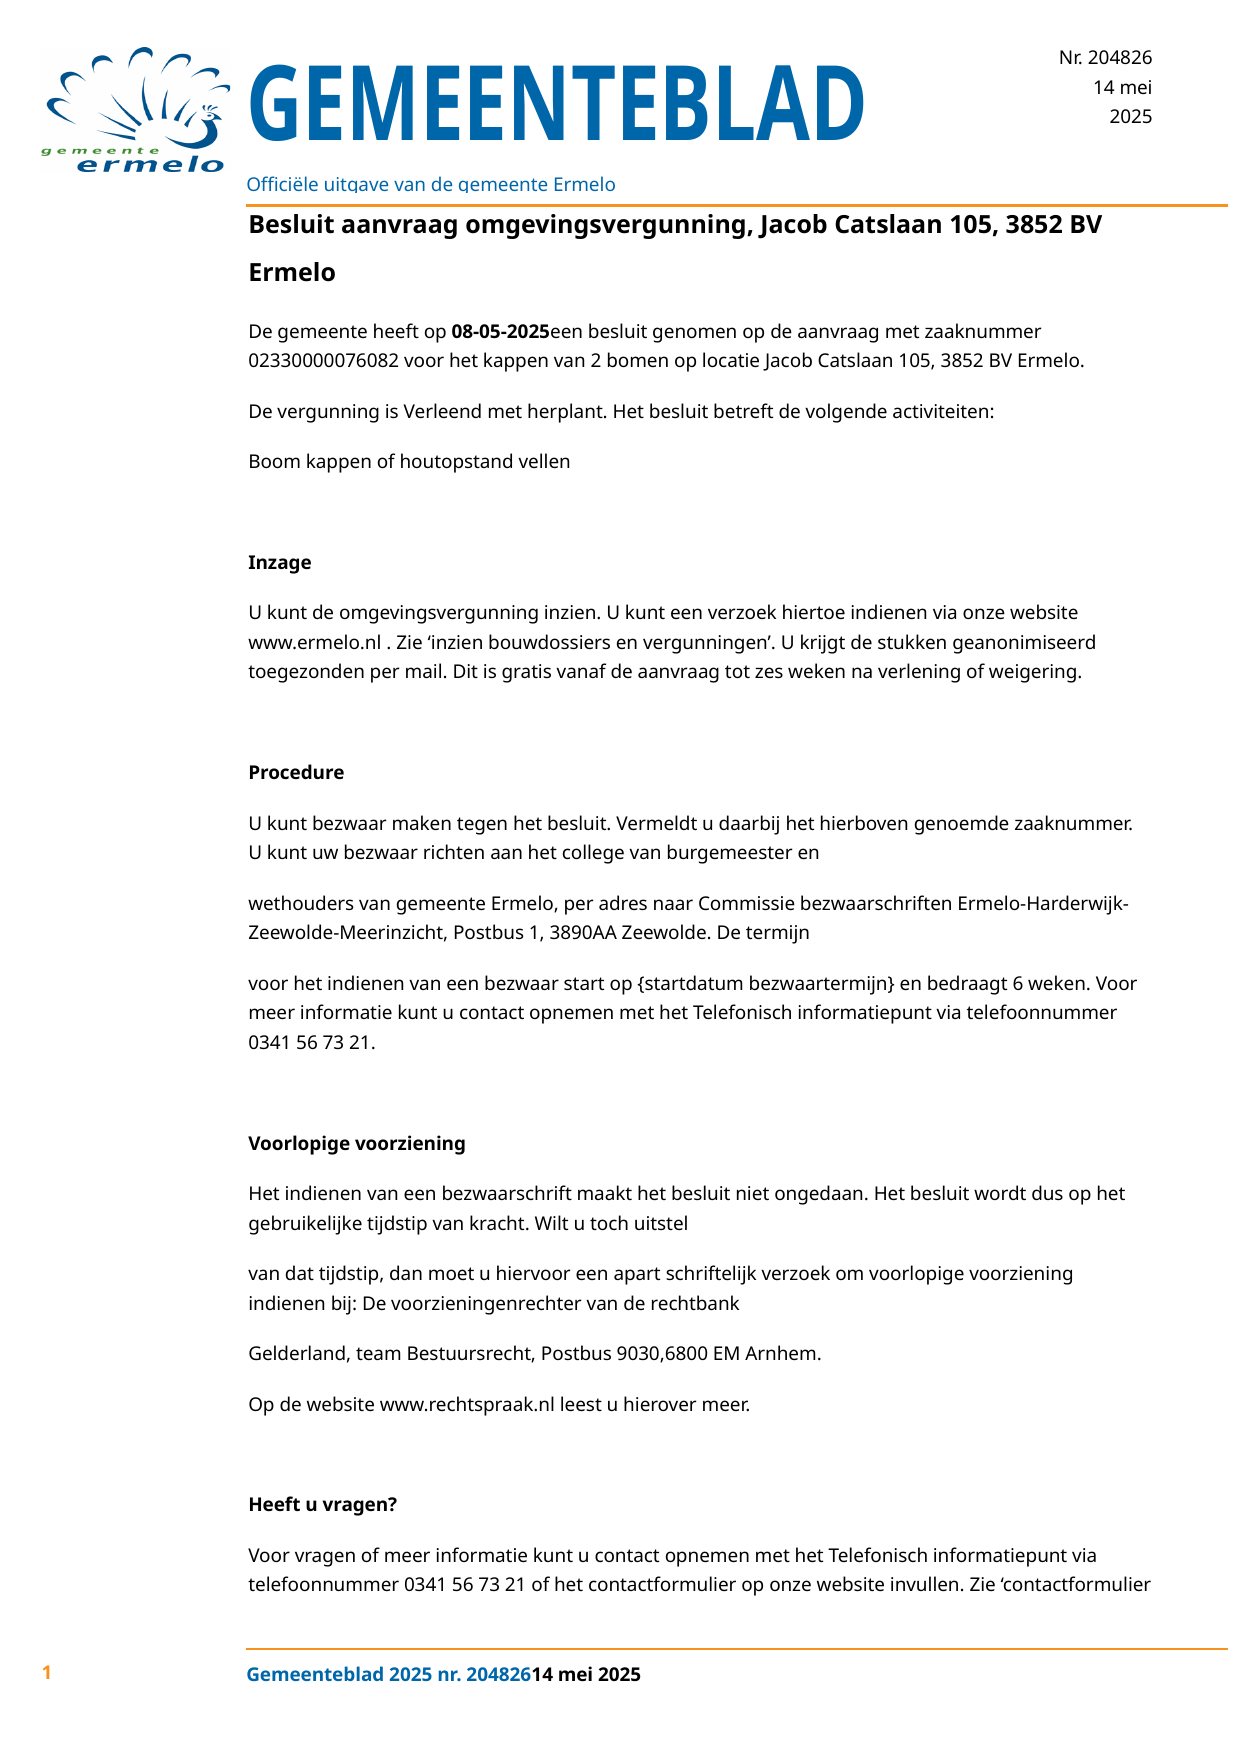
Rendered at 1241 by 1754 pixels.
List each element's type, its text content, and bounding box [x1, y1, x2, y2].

text Voorlopige voorziening [248, 1130, 1152, 1156]
text De gemeente heeft op 08-05-2025een besluit genomen op de aanvraag met zaaknummer 02330000076082 voor het kappen van 2 bomen op locatie Jacob Catslaan 105, 3852 BV Ermelo. [248, 318, 1152, 373]
text U kunt bezwaar maken tegen het besluit. Vermeldt u daarbij het hierboven genoemde zaaknummer. U kunt uw bezwaar richten aan het college van burgemeester en [248, 810, 1152, 865]
text Heeft u vragen? [248, 1492, 1152, 1517]
text Op de website www.rechtspraak.nl leest u hierover meer. [248, 1391, 1152, 1417]
text U kunt de omgevingsvergunning inzien. U kunt een verzoek hiertoe indienen via onze website www.ermelo.nl . Zie ‘inzien bouwdossiers en vergunningen’. U krijgt de stukken geanonimiseerd toegezonden per mail. Dit is gratis vanaf de aanvraag tot zes weken na verlening of weigering. [248, 599, 1152, 684]
picture [41, 47, 231, 172]
text Gelderland, team Bestuursrecht, Postbus 9030,6800 EM Arnhem. [248, 1340, 1152, 1366]
text Besluit aanvraag omgevingsvergunning, Jacob Catslaan 105, 3852 BV Ermelo [248, 207, 1152, 288]
text De vergunning is Verleend met herplant. Het besluit betreft de volgende activiteiten: [248, 398, 1152, 424]
text wethouders van gemeente Ermelo, per adres naar Commissie bezwaarschriften Ermelo-Harderwijk-Zeewolde-Meerinzicht, Postbus 1, 3890AA Zeewolde. De termijn [248, 890, 1152, 945]
text voor het indienen van een bezwaar start op {startdatum bezwaartermijn} en bedraagt 6 weken. Voor meer informatie kunt u contact opnemen met het Telefonisch informatiepunt via telefoonnummer 0341 56 73 21. [248, 970, 1152, 1055]
text Boom kappen of houtopstand vellen [248, 448, 1152, 474]
text Het indienen van een bezwaarschrift maakt het besluit niet ongedaan. Het besluit wordt dus op het gebruikelijke tijdstip van kracht. Wilt u toch uitstel [248, 1180, 1152, 1236]
text van dat tijdstip, dan moet u hiervoor een apart schriftelijk verzoek om voorlopige voorziening indienen bij: De voorzieningenrechter van de rechtbank [248, 1260, 1152, 1316]
text Procedure [248, 759, 1152, 785]
text Inzage [248, 549, 1152, 575]
text Voor vragen of meer informatie kunt u contact opnemen met het Telefonisch informatiepunt via telefoonnummer 0341 56 73 21 of het contactformulier op onze website invullen. Zie ‘contactformulier [248, 1542, 1152, 1597]
